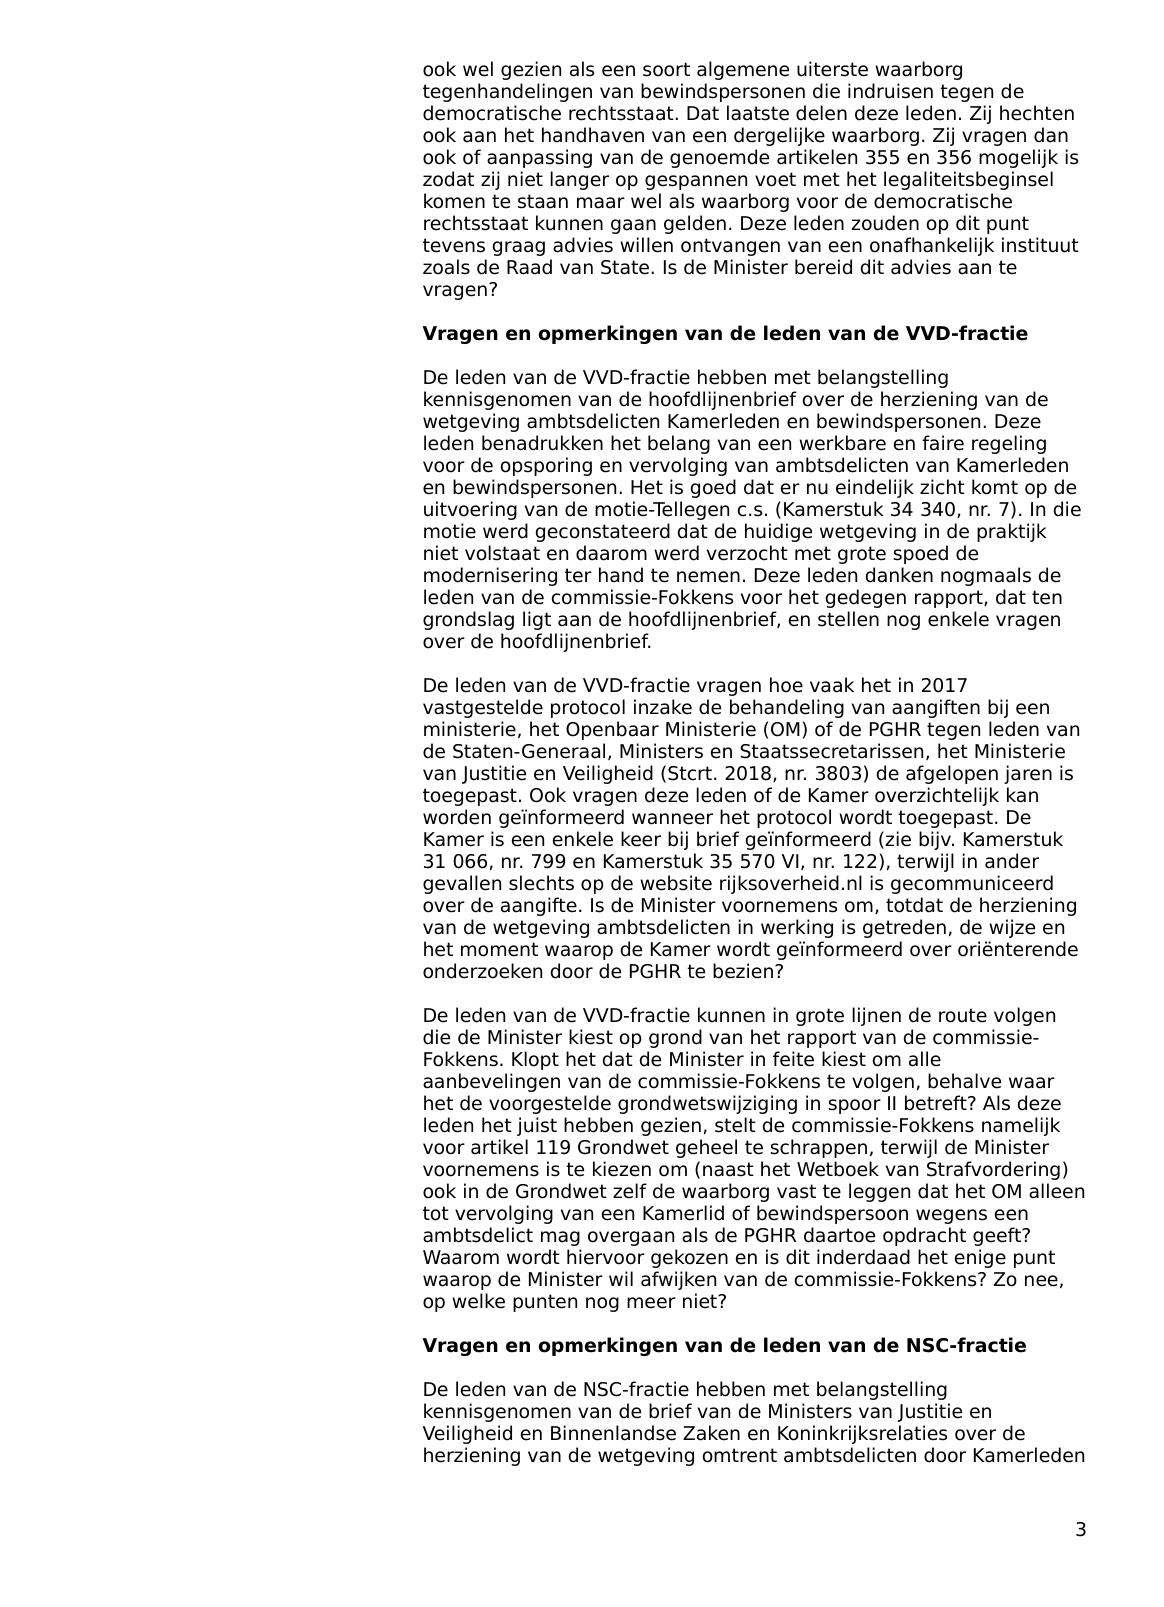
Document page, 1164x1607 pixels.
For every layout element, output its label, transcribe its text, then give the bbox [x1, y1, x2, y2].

subtitle Vragen en opmerkingen van de leden van de NSC-fractie [422, 1335, 1087, 1357]
text De leden van de VVD-fractie vragen hoe vaak het in 2017 vastgestelde protocol inzake de behandeling van aangiften bij een ministerie, het Openbaar Ministerie (OM) of de PGHR tegen leden van de Staten-Generaal, Ministers en Staatssecretarissen, het Ministerie van Justitie en Veiligheid (Stcrt. 2018, nr. 3803) de afgelopen jaren is toegepast. Ook vragen deze leden of de Kamer overzichtelijk kan worden geïnformeerd wanneer het protocol wordt toegepast. De Kamer is een enkele keer bij brief geïnformeerd (zie bijv. Kamerstuk 31 066, nr. 799 en Kamerstuk 35 570 VI, nr. 122), terwijl in ander gevallen slechts op de website rijksoverheid.nl is gecommuniceerd over de aangifte. Is de Minister voornemens om, totdat de herziening van de wetgeving ambtsdelicten in werking is getreden, de wijze en het moment waarop de Kamer wordt geïnformeerd over oriënterende onderzoeken door de PGHR te bezien? [422, 675, 1087, 983]
text De leden van de VVD-fractie hebben met belangstelling kennisgenomen van de hoofdlijnenbrief over de herziening van de wetgeving ambtsdelicten Kamerleden en bewindspersonen. Deze leden benadrukken het belang van een werkbare en faire regeling voor de opsporing en vervolging van ambtsdelicten van Kamerleden en bewindspersonen. Het is goed dat er nu eindelijk zicht komt op de uitvoering van de motie-Tellegen c.s. (Kamerstuk 34 340, nr. 7). In die motie werd geconstateerd dat de huidige wetgeving in de praktijk niet volstaat en daarom werd verzocht met grote spoed de modernisering ter hand te nemen. Deze leden danken nogmaals de leden van de commissie-Fokkens voor het gedegen rapport, dat ten grondslag ligt aan de hoofdlijnenbrief, en stellen nog enkele vragen over de hoofdlijnenbrief. [422, 367, 1087, 653]
text De leden van de VVD-fractie kunnen in grote lijnen de route volgen die de Minister kiest op grond van het rapport van de commissie-Fokkens. Klopt het dat de Minister in feite kiest om alle aanbevelingen van de commissie-Fokkens te volgen, behalve waar het de voorgestelde grondwetswijziging in spoor II betreft? Als deze leden het juist hebben gezien, stelt de commissie-Fokkens namelijk voor artikel 119 Grondwet geheel te schrappen, terwijl de Minister voornemens is te kiezen om (naast het Wetboek van Strafvordering) ook in de Grondwet zelf de waarborg vast te leggen dat het OM alleen tot vervolging van een Kamerlid of bewindspersoon wegens een ambtsdelict mag overgaan als de PGHR daartoe opdracht geeft? Waarom wordt hiervoor gekozen en is dit inderdaad het enige punt waarop de Minister wil afwijken van de commissie-Fokkens? Zo nee, op welke punten nog meer niet? [422, 1005, 1087, 1313]
text ook wel gezien als een soort algemene uiterste waarborg tegenhandelingen van bewindspersonen die indruisen tegen de democratische rechtsstaat. Dat laatste delen deze leden. Zij hechten ook aan het handhaven van een dergelijke waarborg. Zij vragen dan ook of aanpassing van de genoemde artikelen 355 en 356 mogelijk is zodat zij niet langer op gespannen voet met het legaliteitsbeginsel komen te staan maar wel als waarborg voor de democratische rechtsstaat kunnen gaan gelden. Deze leden zouden op dit punt tevens graag advies willen ontvangen van een onafhankelijk instituut zoals de Raad van State. Is de Minister bereid dit advies aan te vragen? [422, 59, 1087, 301]
text De leden van de NSC-fractie hebben met belangstelling kennisgenomen van de brief van de Ministers van Justitie en Veiligheid en Binnenlandse Zaken en Koninkrijksrelaties over de herziening van de wetgeving omtrent ambtsdelicten door Kamerleden [422, 1379, 1087, 1467]
subtitle Vragen en opmerkingen van de leden van de VVD-fractie [422, 323, 1087, 345]
